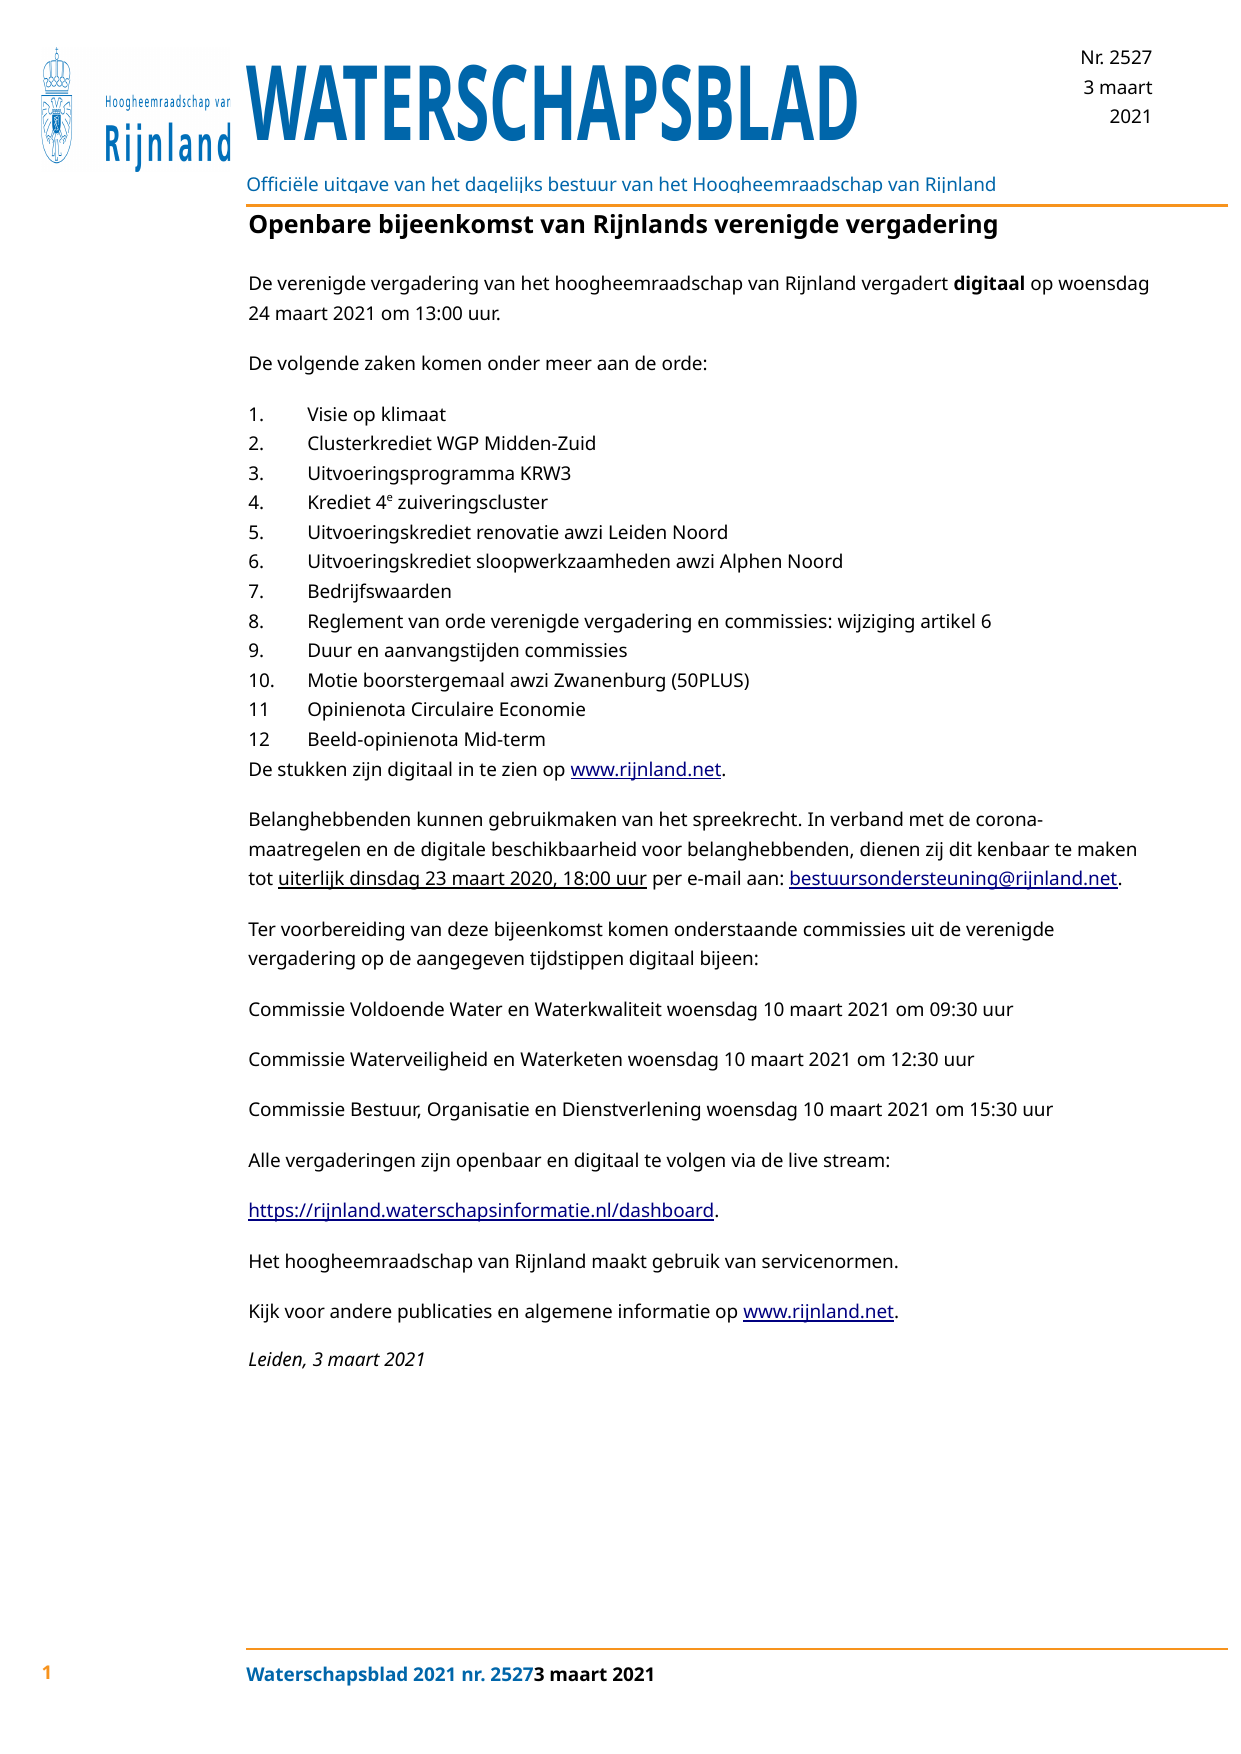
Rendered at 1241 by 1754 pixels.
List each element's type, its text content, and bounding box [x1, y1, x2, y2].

list Krediet 4e zuiveringscluster [248, 489, 1152, 515]
text De stukken zijn digitaal in te zien op www.rijnland.net. [248, 756, 1152, 781]
text Het hoogheemraadschap van Rijnland maakt gebruik van servicenormen. [248, 1248, 1152, 1273]
text Kijk voor andere publicaties en algemene informatie op www.rijnland.net. [248, 1298, 1152, 1324]
list Motie boorstergemaal awzi Zwanenburg (50PLUS) [248, 667, 1152, 693]
text Commissie Bestuur, Organisatie en Dienstverlening woensdag 10 maart 2021 om 15:30 uur [248, 1097, 1152, 1122]
text https://rijnland.waterschapsinformatie.nl/dashboard. [248, 1197, 1152, 1223]
list Opinienota Circulaire Economie [248, 697, 1152, 722]
picture [41, 47, 231, 172]
text Commissie Voldoende Water en Waterkwaliteit woensdag 10 maart 2021 om 09:30 uur [248, 996, 1152, 1021]
text De verenigde vergadering van het hoogheemraadschap van Rijnland vergadert digitaal op woensdag 24 maart 2021 om 13:00 uur. [248, 270, 1152, 326]
text Ter voorbereiding van deze bijeenkomst komen onderstaande commissies uit de verenigde vergadering op de aangegeven tijdstippen digitaal bijeen: [248, 916, 1152, 971]
list Duur en aanvangstijden commissies [248, 637, 1152, 663]
list Uitvoeringskrediet renovatie awzi Leiden Noord [248, 519, 1152, 545]
text Commissie Waterveiligheid en Waterketen woensdag 10 maart 2021 om 12:30 uur [248, 1046, 1152, 1072]
text Belanghebbenden kunnen gebruikmaken van het spreekrecht. In verband met de corona-maatregelen en de digitale beschikbaarheid voor belanghebbenden, dienen zij dit kenbaar te maken tot uiterlijk dinsdag 23 maart 2020, 18:00 uur per e-mail aan: bestuursondersteuning@rijnland.net. [248, 806, 1152, 891]
list Uitvoeringskrediet sloopwerkzaamheden awzi Alphen Noord [248, 549, 1152, 574]
text Alle vergaderingen zijn openbaar en digitaal te volgen via de live stream: [248, 1147, 1152, 1173]
list Clusterkrediet WGP Midden-Zuid [248, 430, 1152, 456]
list Beeld-opinienota Mid-term [248, 726, 1152, 752]
text De volgende zaken komen onder meer aan de orde: [248, 350, 1152, 376]
list Visie op klimaat [248, 401, 1152, 426]
list Bedrijfswaarden [248, 578, 1152, 604]
text Leiden, 3 maart 2021 [248, 1346, 1152, 1372]
list Uitvoeringsprogramma KRW3 [248, 460, 1152, 486]
list Reglement van orde verenigde vergadering en commissies: wijziging artikel 6 [248, 608, 1152, 633]
text Openbare bijeenkomst van Rijnlands verenigde vergadering [248, 207, 1152, 241]
